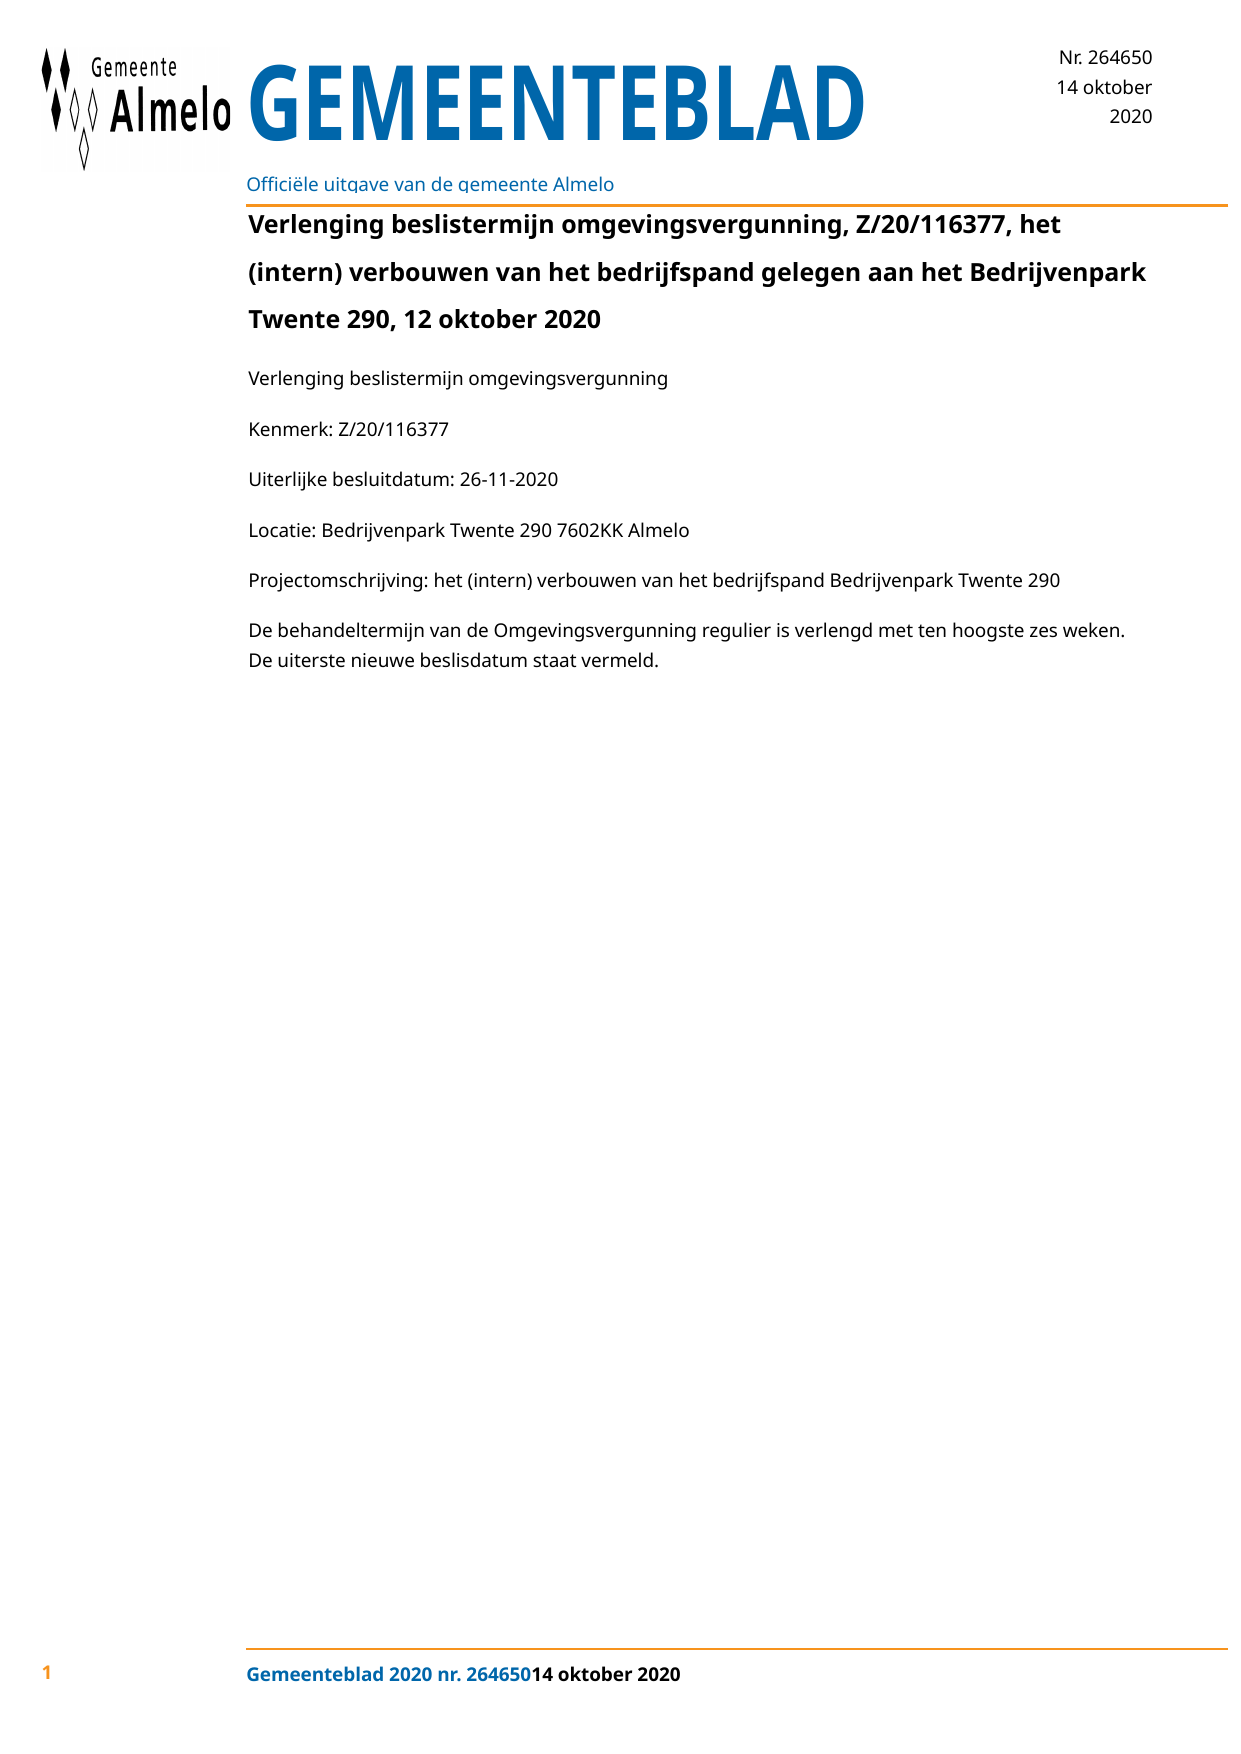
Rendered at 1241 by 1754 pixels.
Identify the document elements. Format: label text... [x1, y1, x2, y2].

text Verlenging beslistermijn omgevingsvergunning [248, 366, 1152, 391]
text Uiterlijke besluitdatum: 26-11-2020 [248, 466, 1152, 492]
text Kenmerk: Z/20/116377 [248, 416, 1152, 442]
text Projectomschrijving: het (intern) verbouwen van het bedrijfspand Bedrijvenpark Twente 290 [248, 567, 1152, 593]
picture [41, 47, 231, 172]
text De behandeltermijn van de Omgevingsvergunning regulier is verlengd met ten hoogste zes weken. De uiterste nieuwe beslisdatum staat vermeld. [248, 618, 1152, 673]
text Locatie: Bedrijvenpark Twente 290 7602KK Almelo [248, 517, 1152, 542]
text Verlenging beslistermijn omgevingsvergunning, Z/20/116377, het (intern) verbouwen van het bedrijfspand gelegen aan het Bedrijvenpark Twente 290, 12 oktober 2020 [248, 207, 1152, 336]
